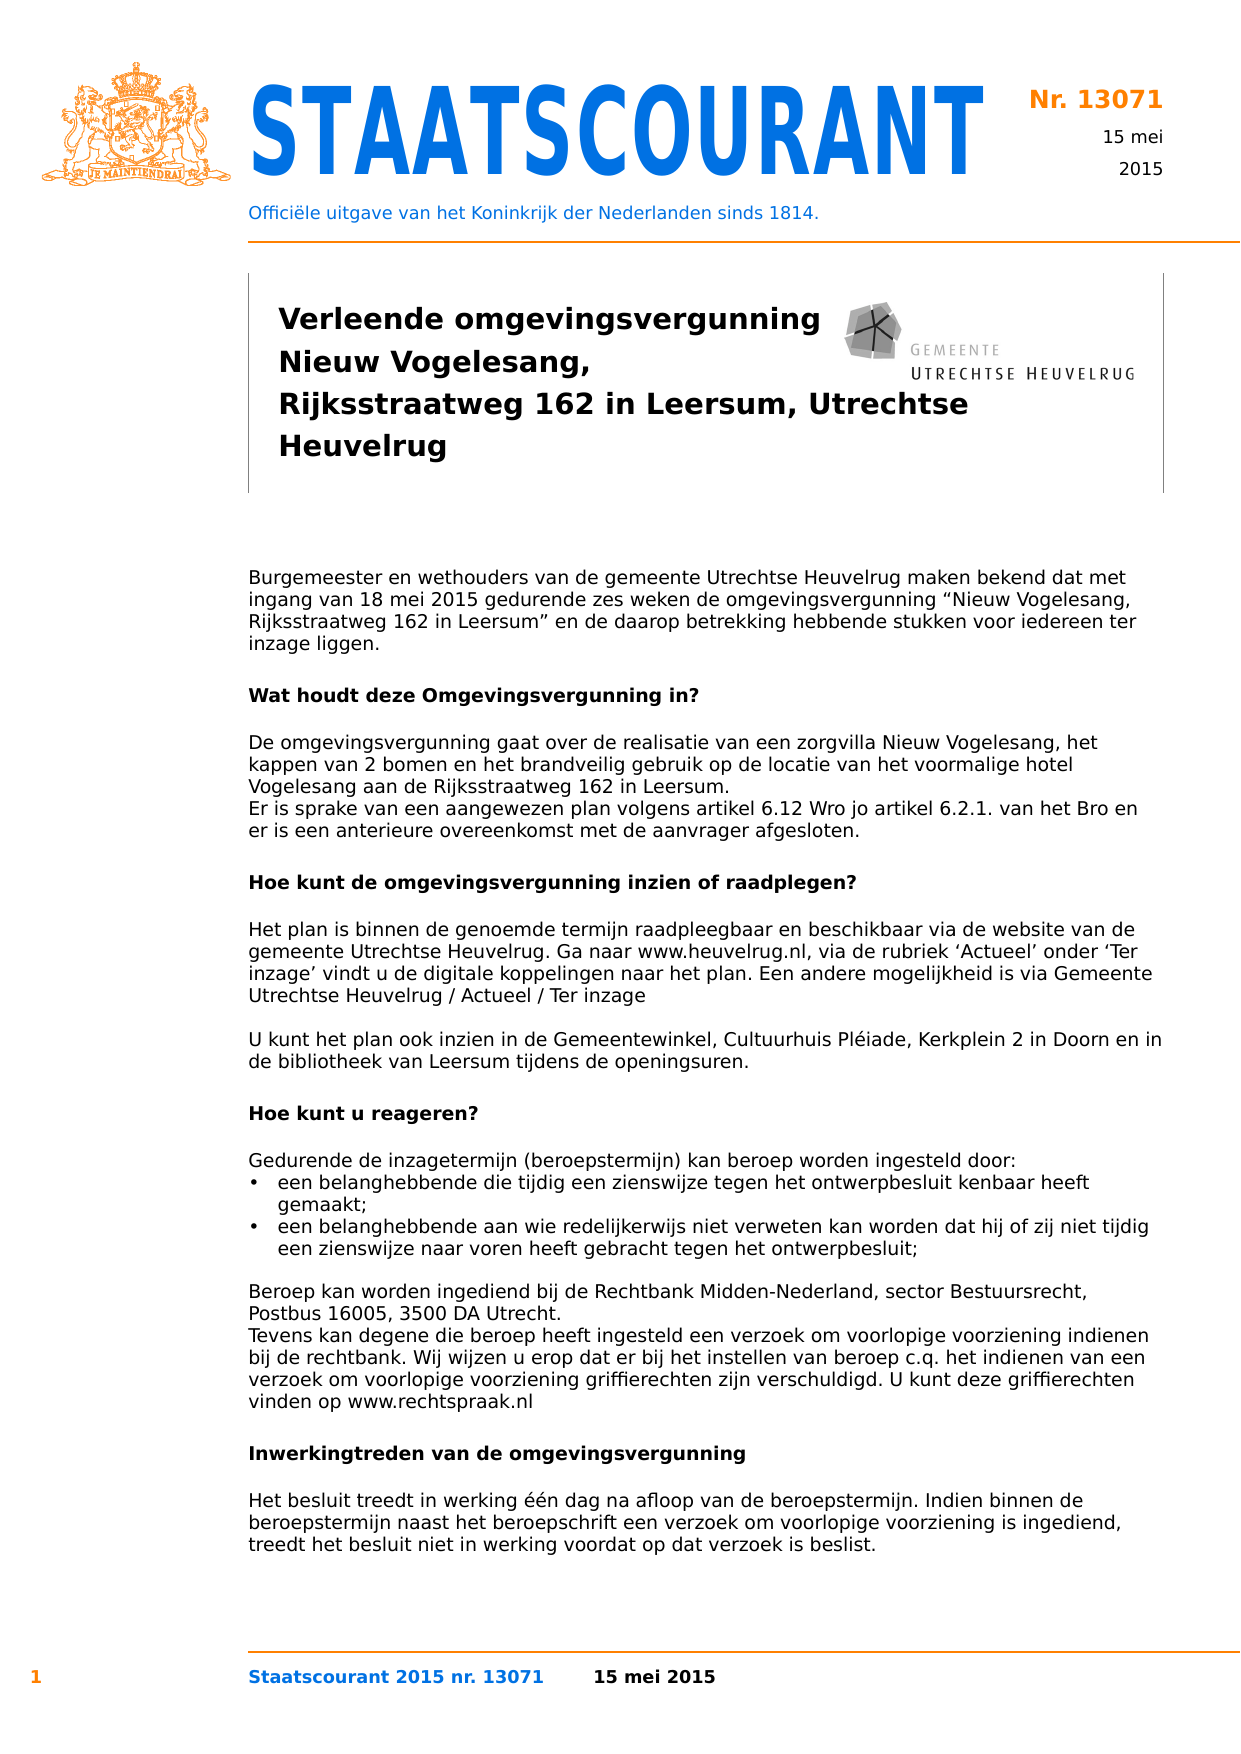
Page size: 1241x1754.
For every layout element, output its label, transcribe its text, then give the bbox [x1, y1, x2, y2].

table_cell Officiële uitgave van het Koninkrijk der Nederlanden sinds 1814. [248, 203, 1240, 241]
text De omgevingsvergunning gaat over de realisatie van een zorgvilla Nieuw Vogelesang, het kappen van 2 bomen en het brandveilig gebruik op de locatie van het voormalige hotel Vogelesang aan de Rijksstraatweg 162 in Leersum. [248, 732, 1163, 798]
text Het besluit treedt in werking één dag na afloop van de beroepstermijn. Indien binnen de beroepstermijn naast het beroepschrift een verzoek om voorlopige voorziening is ingediend, treedt het besluit niet in werking voordat op dat verzoek is beslist. [248, 1490, 1163, 1556]
subtitle Verleende omgevingsvergunning Nieuw Vogelesang, Rijksstraatweg 162 in Leersum, Utrechtse Heuvelrug [249, 273, 1163, 493]
table_header [25, 62, 248, 241]
text U kunt het plan ook inzien in de Gemeentewinkel, Cultuurhuis Pléiade, Kerkplein 2 in Doorn en in de bibliotheek van Leersum tijdens de openingsuren. [248, 1029, 1163, 1073]
subtitle Wat houdt deze Omgevingsvergunning in? [248, 685, 1163, 707]
table_cell 15 mei [998, 121, 1240, 153]
text Tevens kan degene die beroep heeft ingesteld een verzoek om voorlopige voorziening indienen bij de rechtbank. Wij wijzen u erop dat er bij het instellen van beroep c.q. het indienen van een verzoek om voorlopige voorziening griffierechten zijn verschuldigd. U kunt deze griffierechten vinden op www.rechtspraak.nl [248, 1325, 1163, 1413]
table_cell 2015 [998, 153, 1240, 203]
text Het plan is binnen de genoemde termijn raadpleegbaar en beschikbaar via de website van de gemeente Utrechtse Heuvelrug. Ga naar www.heuvelrug.nl, via de rubriek ‘Actueel’ onder ‘Ter inzage’ vindt u de digitale koppelingen naar het plan. Een andere mogelijkheid is via Gemeente Utrechtse Heuvelrug / Actueel / Ter inzage [248, 919, 1163, 1007]
subtitle Hoe kunt u reageren? [248, 1103, 1163, 1124]
text Burgemeester en wethouders van de gemeente Utrechtse Heuvelrug maken bekend dat met ingang van 18 mei 2015 gedurende zes weken de omgevingsvergunning “Nieuw Vogelesang, Rijksstraatweg 162 in Leersum” en de daarop betrekking hebbende stukken voor iedereen ter inzage liggen. [248, 567, 1163, 655]
text Beroep kan worden ingediend bij de Rechtbank Midden-Nederland, sector Bestuursrecht, Postbus 16005, 3500 DA Utrecht. [248, 1281, 1163, 1325]
picture [844, 302, 1134, 380]
text Er is sprake van een aangewezen plan volgens artikel 6.12 Wro jo artikel 6.2.1. van het Bro en er is een anterieure overeenkomst met de aanvrager afgesloten. [248, 798, 1163, 842]
text • een belanghebbende die tijdig een zienswijze tegen het ontwerpbesluit kenbaar heeft gemaakt; [248, 1172, 1163, 1216]
text • een belanghebbende aan wie redelijkerwijs niet verweten kan worden dat hij of zij niet tijdig een zienswijze naar voren heeft gebracht tegen het ontwerpbesluit; [248, 1216, 1163, 1259]
subtitle Inwerkingtreden van de omgevingsvergunning [248, 1443, 1163, 1465]
table_header Nr. 13071 [998, 62, 1240, 121]
table_header STAATSCOURANT [248, 62, 998, 203]
picture [41, 62, 231, 186]
subtitle Hoe kunt de omgevingsvergunning inzien of raadplegen? [248, 872, 1163, 894]
text Gedurende de inzagetermijn (beroepstermijn) kan beroep worden ingesteld door: [248, 1149, 1163, 1172]
